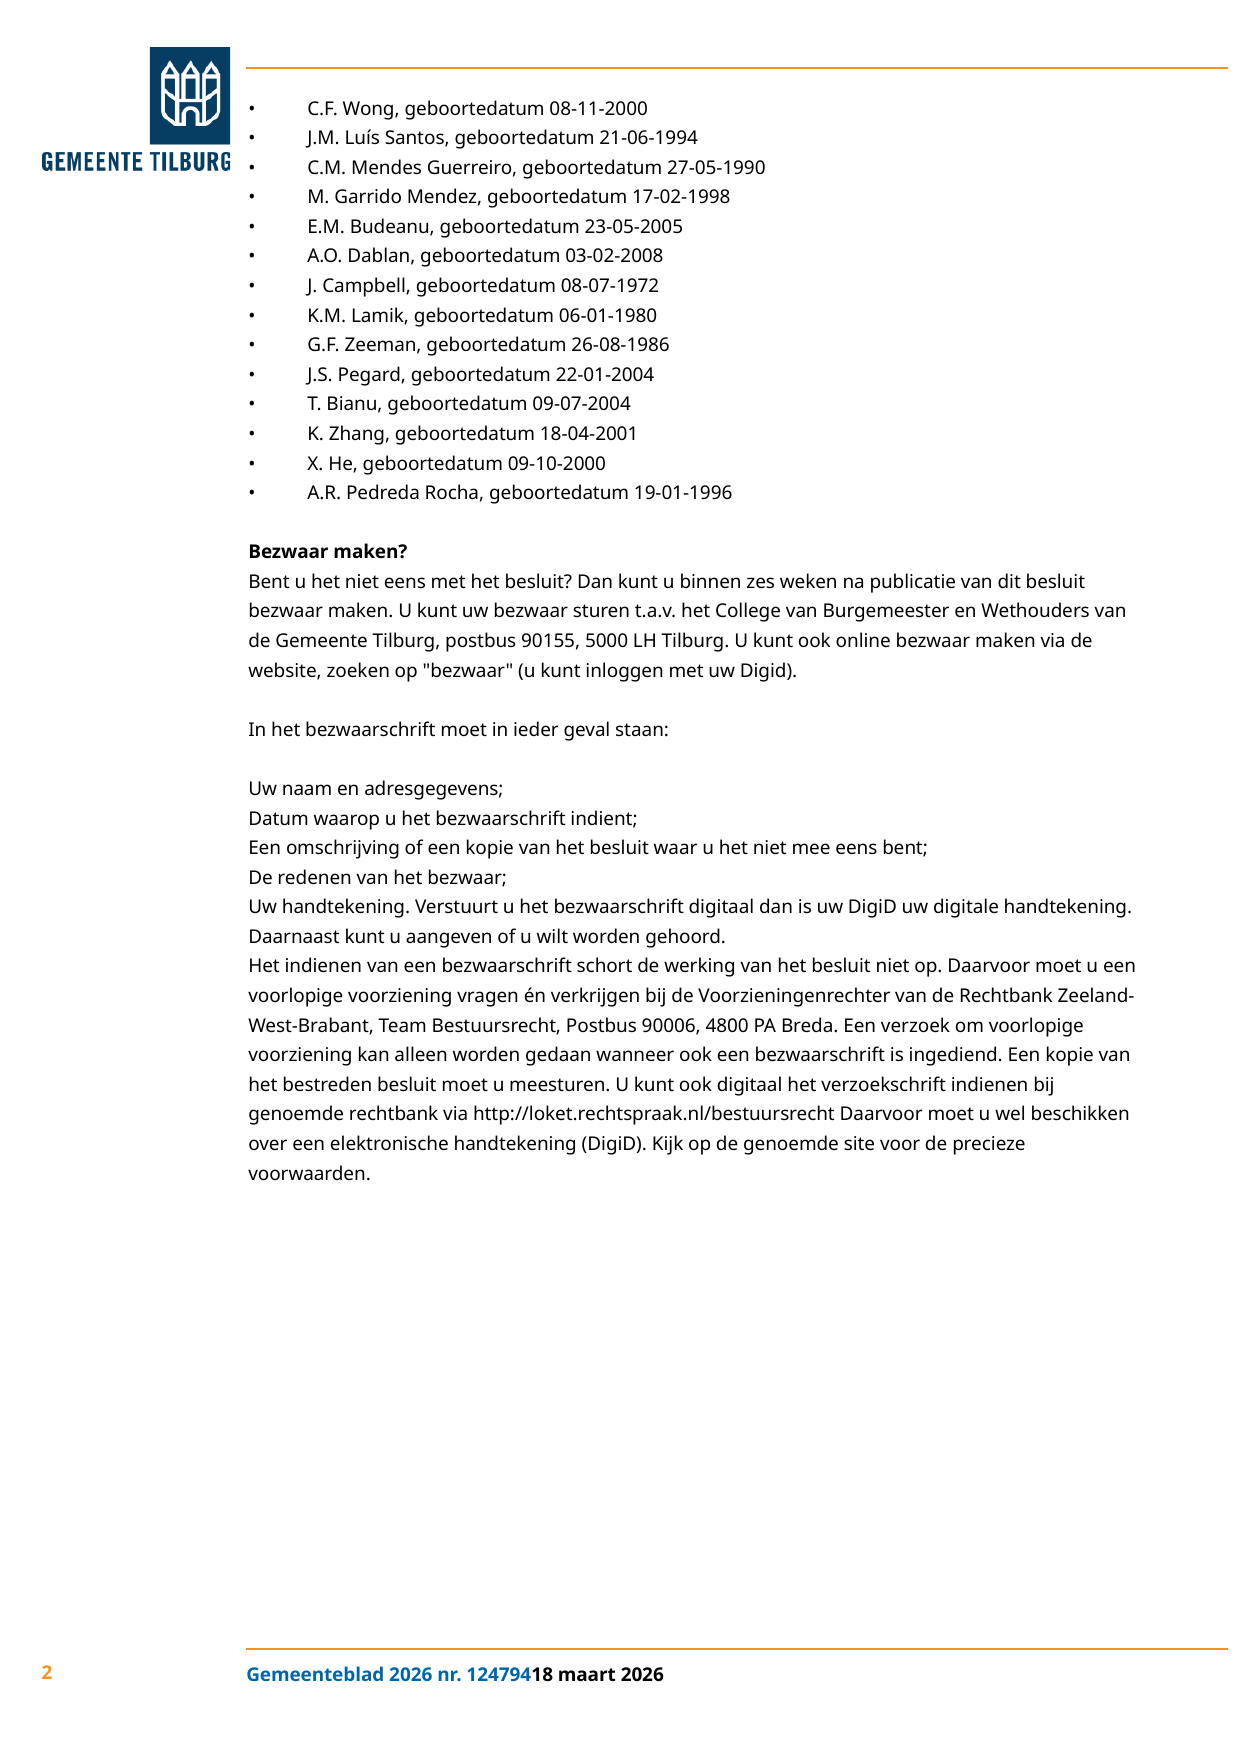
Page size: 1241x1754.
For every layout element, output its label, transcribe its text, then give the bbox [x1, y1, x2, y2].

text Bezwaar maken? [248, 538, 1152, 564]
text Uw naam en adresgegevens; [248, 775, 1152, 801]
list E.M. Budeanu, geboortedatum 23-05-2005 [248, 213, 1152, 239]
text Bent u het niet eens met het besluit? Dan kunt u binnen zes weken na publicatie van dit besluit bezwaar maken. U kunt uw bezwaar sturen t.a.v. het College van Burgemeester en Wethouders van de Gemeente Tilburg, postbus 90155, 5000 LH Tilburg. U kunt ook online bezwaar maken via de website, zoeken op "bezwaar" (u kunt inloggen met uw Digid). [248, 568, 1152, 683]
list X. He, geboortedatum 09-10-2000 [248, 450, 1152, 476]
list M. Garrido Mendez, geboortedatum 17-02-1998 [248, 183, 1152, 209]
list K. Zhang, geboortedatum 18-04-2001 [248, 420, 1152, 446]
list J.M. Luís Santos, geboortedatum 21-06-1994 [248, 124, 1152, 150]
text Datum waarop u het bezwaarschrift indient; [248, 805, 1152, 831]
text Daarnaast kunt u aangeven of u wilt worden gehoord. [248, 923, 1152, 949]
list A.O. Dablan, geboortedatum 03-02-2008 [248, 243, 1152, 268]
list J.S. Pegard, geboortedatum 22-01-2004 [248, 361, 1152, 387]
picture [41, 47, 231, 172]
text De redenen van het bezwaar; [248, 864, 1152, 890]
list C.M. Mendes Guerreiro, geboortedatum 27-05-1990 [248, 154, 1152, 180]
text In het bezwaarschrift moet in ieder geval staan: [248, 716, 1152, 742]
list J. Campbell, geboortedatum 08-07-1972 [248, 272, 1152, 298]
list T. Bianu, geboortedatum 09-07-2004 [248, 391, 1152, 416]
text Uw handtekening. Verstuurt u het bezwaarschrift digitaal dan is uw DigiD uw digitale handtekening. [248, 893, 1152, 919]
text Een omschrijving of een kopie van het besluit waar u het niet mee eens bent; [248, 834, 1152, 860]
list C.F. Wong, geboortedatum 08-11-2000 [248, 95, 1152, 121]
list G.F. Zeeman, geboortedatum 26-08-1986 [248, 331, 1152, 357]
list K.M. Lamik, geboortedatum 06-01-1980 [248, 302, 1152, 328]
list A.R. Pedreda Rocha, geboortedatum 19-01-1996 [248, 479, 1152, 505]
text Het indienen van een bezwaarschrift schort de werking van het besluit niet op. Daarvoor moet u een voorlopige voorziening vragen én verkrijgen bij de Voorzieningenrechter van de Rechtbank Zeeland-West-Brabant, Team Bestuursrecht, Postbus 90006, 4800 PA Breda. Een verzoek om voorlopige voorziening kan alleen worden gedaan wanneer ook een bezwaarschrift is ingediend. Een kopie van het bestreden besluit moet u meesturen. U kunt ook digitaal het verzoekschrift indienen bij genoemde rechtbank via http://loket.rechtspraak.nl/bestuursrecht Daarvoor moet u wel beschikken over een elektronische handtekening (DigiD). Kijk op de genoemde site voor de precieze voorwaarden. [248, 953, 1152, 1186]
